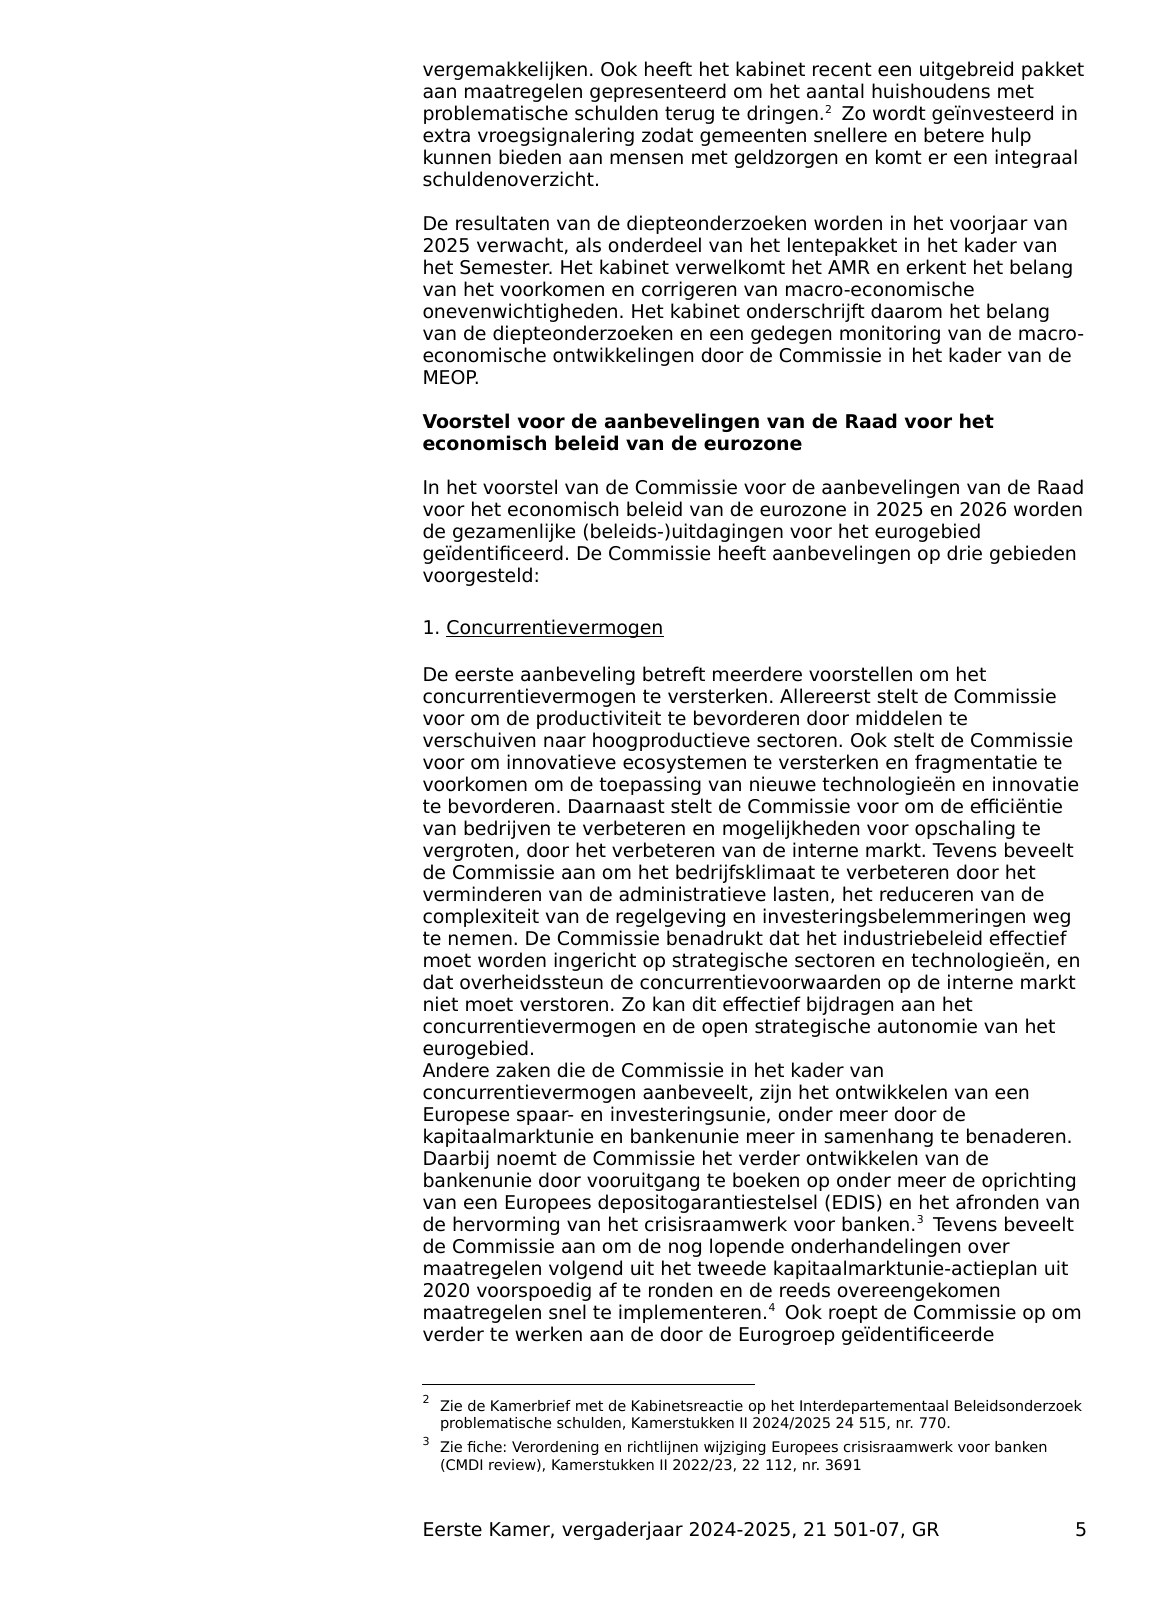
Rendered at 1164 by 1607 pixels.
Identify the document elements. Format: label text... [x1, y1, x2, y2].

text Zie de Kamerbrief met de Kabinetsreactie op het Interdepartementaal Beleidsonderzoek problematische schulden, Kamerstukken II 2024/2025 24 515, nr. 770. [422, 1393, 1087, 1432]
text De eerste aanbeveling betreft meerdere voorstellen om het concurrentievermogen te versterken. Allereerst stelt de Commissie voor om de productiviteit te bevorderen door middelen te verschuiven naar hoogproductieve sectoren. Ook stelt de Commissie voor om innovatieve ecosystemen te versterken en fragmentatie te voorkomen om de toepassing van nieuwe technologieën en innovatie te bevorderen. Daarnaast stelt de Commissie voor om de efficiëntie van bedrijven te verbeteren en mogelijkheden voor opschaling te vergroten, door het verbeteren van de interne markt. Tevens beveelt de Commissie aan om het bedrijfsklimaat te verbeteren door het verminderen van de administratieve lasten, het reduceren van de complexiteit van de regelgeving en investeringsbelemmeringen weg te nemen. De Commissie benadrukt dat het industriebeleid effectief moet worden ingericht op strategische sectoren en technologieën, en dat overheidssteun de concurrentievoorwaarden op de interne markt niet moet verstoren. Zo kan dit effectief bijdragen aan het concurrentievermogen en de open strategische autonomie van het eurogebied. [422, 664, 1087, 1060]
subtitle 1. Concurrentievermogen [422, 617, 1087, 639]
text De resultaten van de diepteonderzoeken worden in het voorjaar van 2025 verwacht, als onderdeel van het lentepakket in het kader van het Semester. Het kabinet verwelkomt het AMR en erkent het belang van het voorkomen en corrigeren van macro-economische onevenwichtigheden. Het kabinet onderschrijft daarom het belang van de diepteonderzoeken en een gedegen monitoring van de macro-economische ontwikkelingen door de Commissie in het kader van de MEOP. [422, 213, 1087, 389]
text Zie fiche: Verordening en richtlijnen wijziging Europees crisisraamwerk voor banken (CMDI review), Kamerstukken II 2022/23, 22 112, nr. 3691 [422, 1435, 1087, 1474]
subtitle Voorstel voor de aanbevelingen van de Raad voor het economisch beleid van de eurozone [422, 411, 1087, 455]
text Andere zaken die de Commissie in het kader van concurrentievermogen aanbeveelt, zijn het ontwikkelen van een Europese spaar- en investeringsunie, onder meer door de kapitaalmarktunie en bankenunie meer in samenhang te benaderen. Daarbij noemt de Commissie het verder ontwikkelen van de bankenunie door vooruitgang te boeken op onder meer de oprichting van een Europees depositogarantiestelsel (EDIS) en het afronden van de hervorming van het crisisraamwerk voor banken. Tevens beveelt de Commissie aan om de nog lopende onderhandelingen over maatregelen volgend uit het tweede kapitaalmarktunie-actieplan uit 2020 voorspoedig af te ronden en de reeds overeengekomen maatregelen snel te implementeren. Ook roept de Commissie op om verder te werken aan de door de Eurogroep geïdentificeerde [422, 1060, 1087, 1346]
text In het voorstel van de Commissie voor de aanbevelingen van de Raad voor het economisch beleid van de eurozone in 2025 en 2026 worden de gezamenlijke (beleids-)uitdagingen voor het eurogebied geïdentificeerd. De Commissie heeft aanbevelingen op drie gebieden voorgesteld: [422, 477, 1087, 587]
text vergemakkelijken. Ook heeft het kabinet recent een uitgebreid pakket aan maatregelen gepresenteerd om het aantal huishoudens met problematische schulden terug te dringen. Zo wordt geïnvesteerd in extra vroegsignalering zodat gemeenten snellere en betere hulp kunnen bieden aan mensen met geldzorgen en komt er een integraal schuldenoverzicht. [422, 59, 1087, 191]
